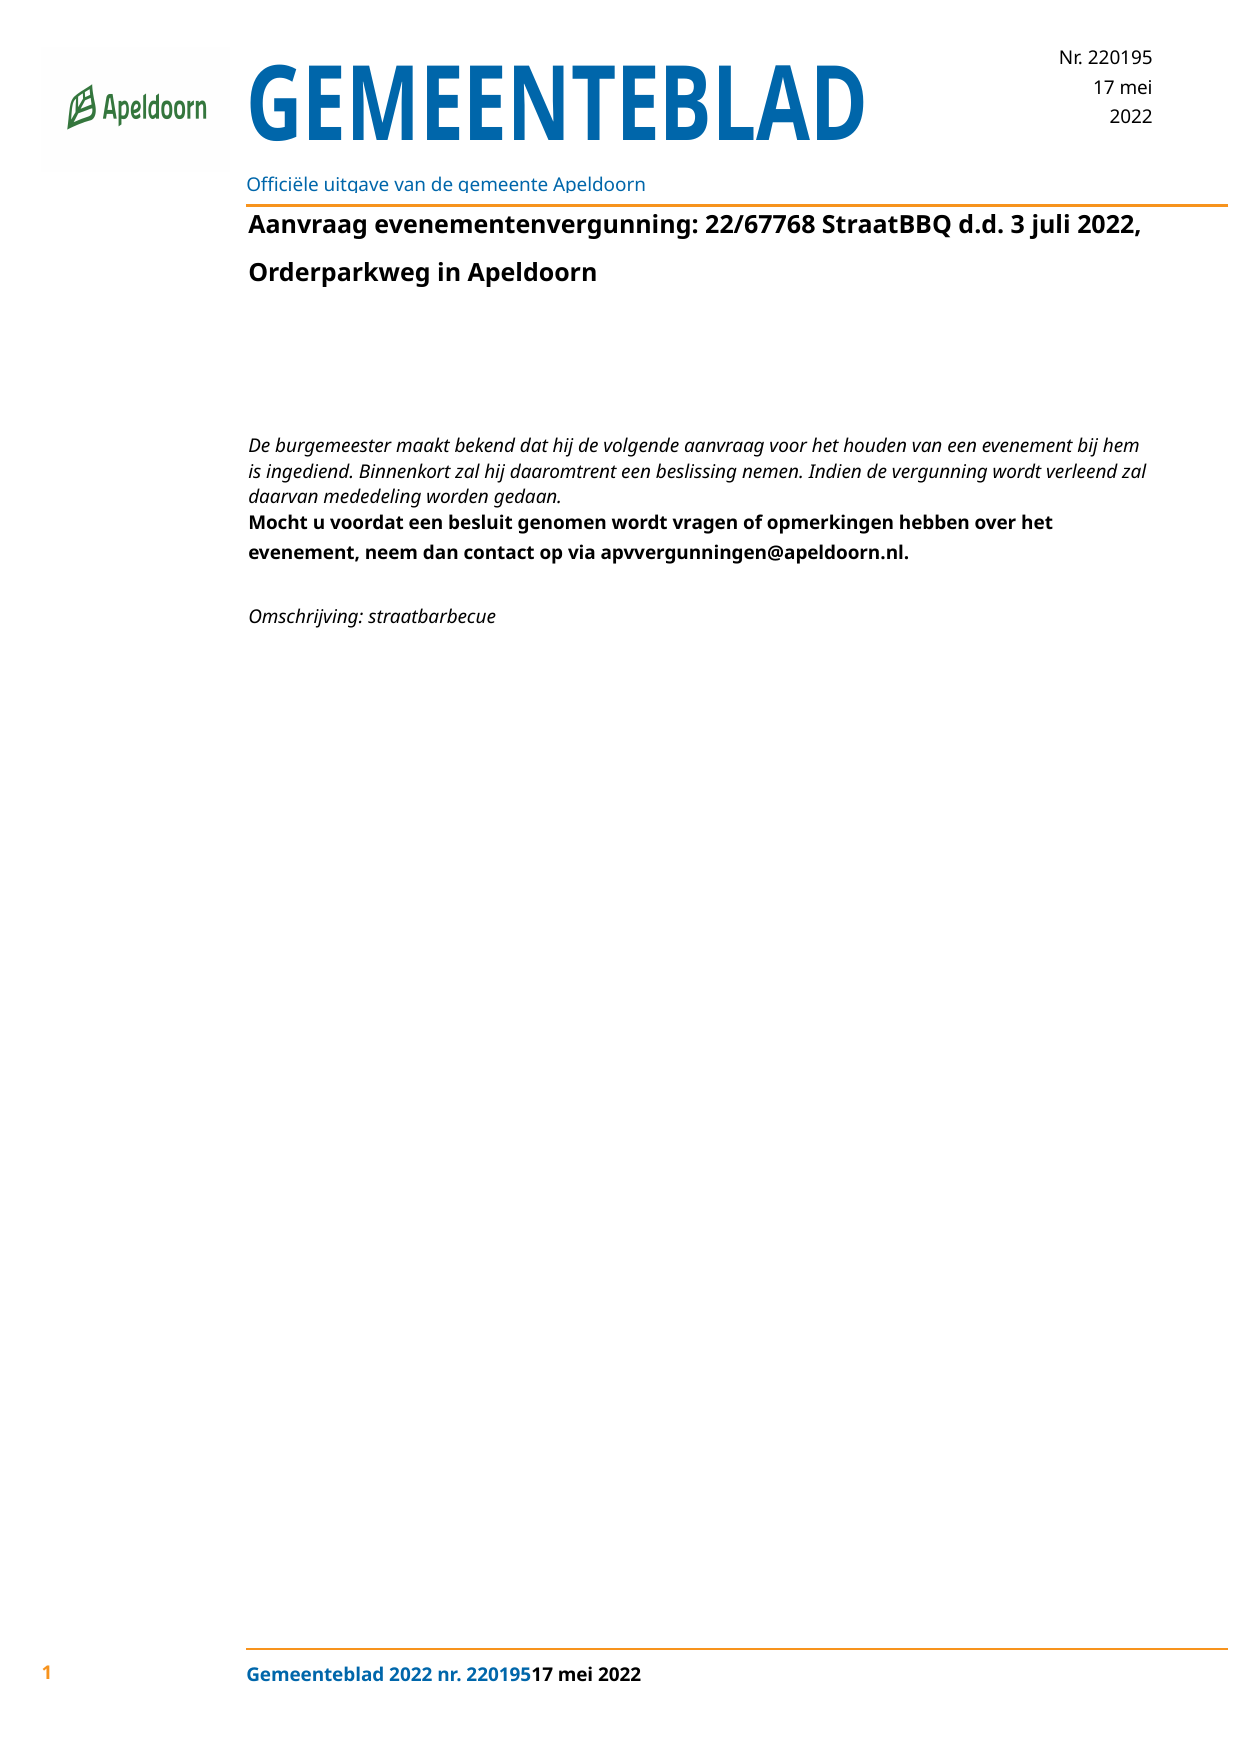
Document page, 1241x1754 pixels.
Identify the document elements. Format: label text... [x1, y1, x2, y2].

text Mocht u voordat een besluit genomen wordt vragen of opmerkingen hebben over het evenement, neem dan contact op via apvvergunningen@apeldoorn.nl. [248, 509, 1152, 565]
text Aanvraag evenementenvergunning: 22/67768 StraatBBQ d.d. 3 juli 2022, Orderparkweg in Apeldoorn [248, 207, 1152, 288]
text De burgemeester maakt bekend dat hij de volgende aanvraag voor het houden van een evenement bij hem is ingediend. Binnenkort zal hij daaromtrent een beslissing nemen. Indien de vergunning wordt verleend zal daarvan mededeling worden gedaan. [248, 432, 1152, 509]
text Omschrijving: straatbarbecue [248, 603, 1152, 629]
picture [41, 47, 231, 172]
